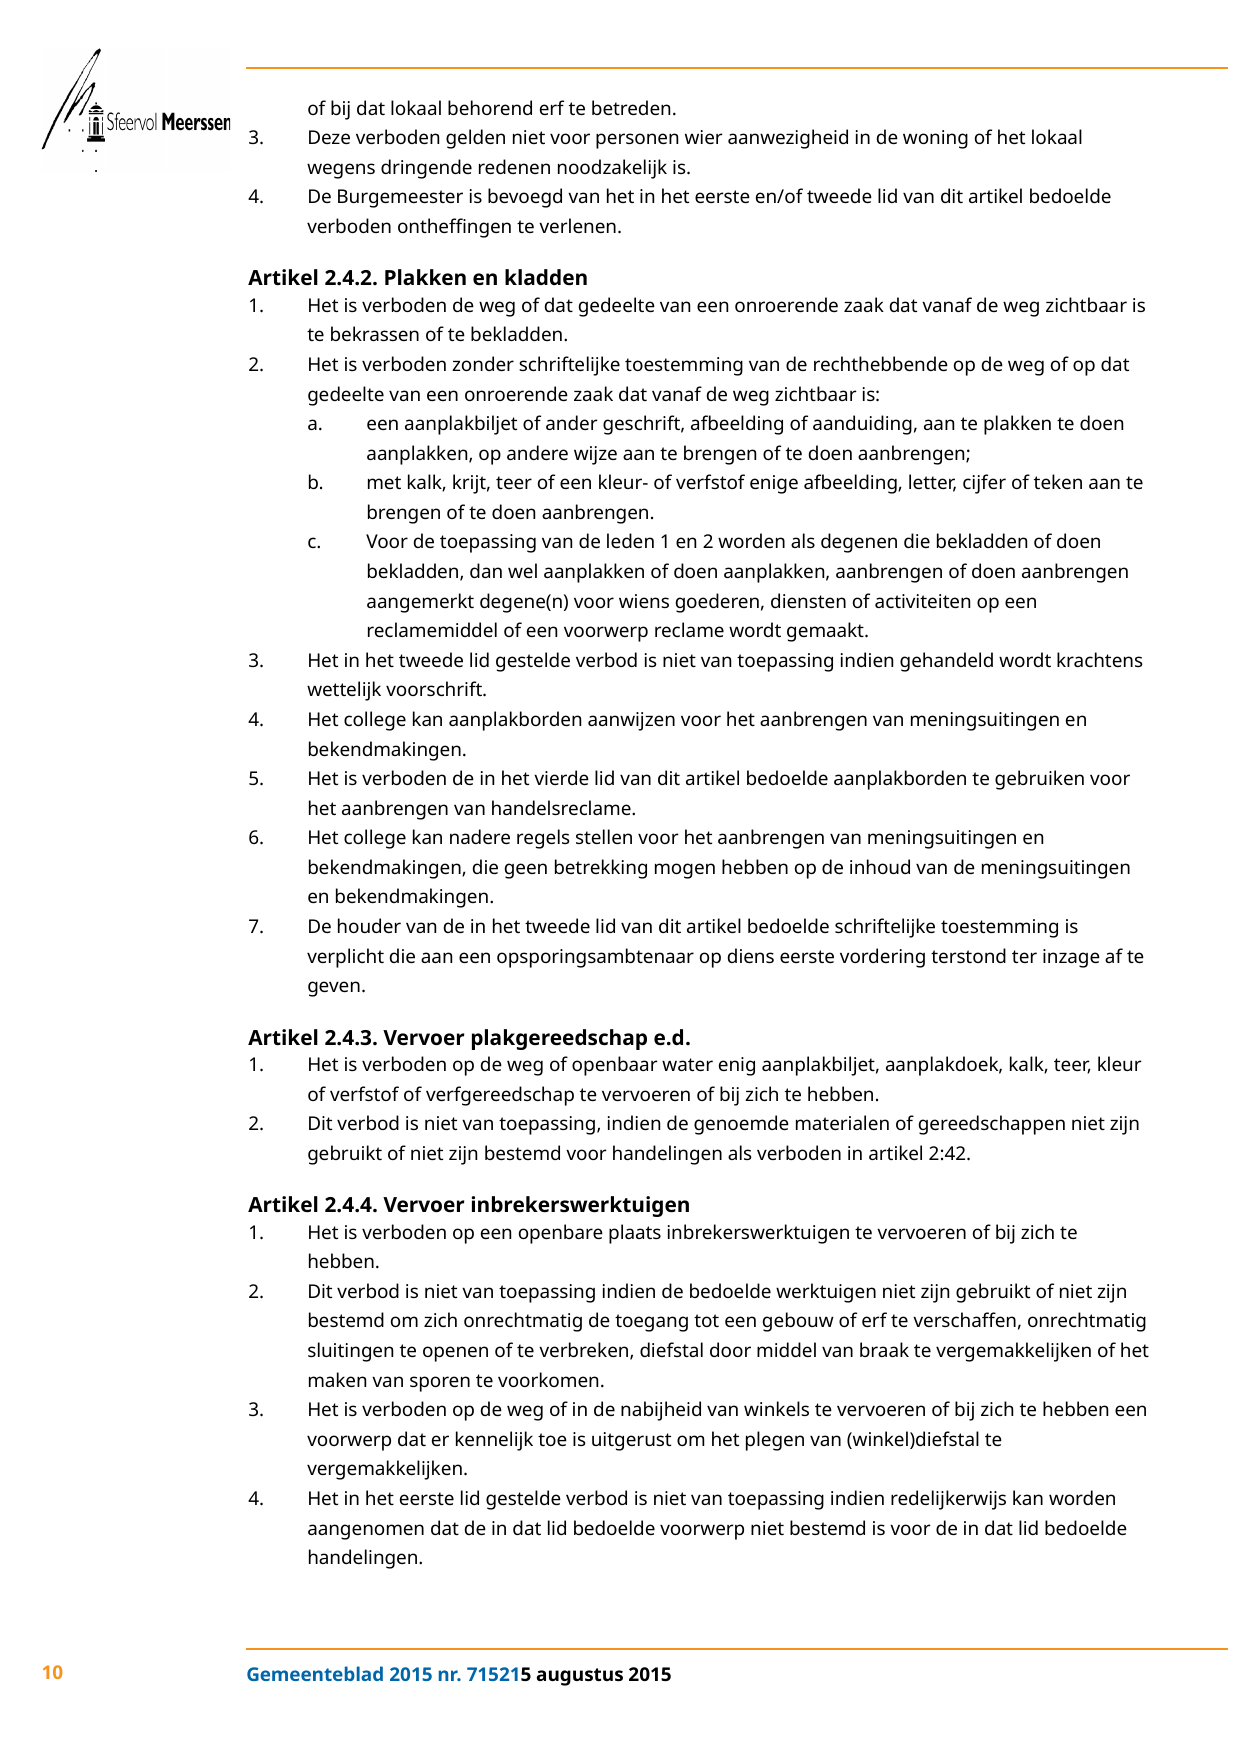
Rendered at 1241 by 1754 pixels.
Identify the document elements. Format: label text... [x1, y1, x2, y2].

list Het college kan aanplakborden aanwijzen voor het aanbrengen van meningsuitingen en bekendmakingen. [248, 706, 1152, 761]
list Het is verboden op de weg of in de nabijheid van winkels te vervoeren of bij zich te hebben een voorwerp dat er kennelijk toe is uitgerust om het plegen van (winkel)diefstal te vergemakkelijken. [248, 1396, 1152, 1481]
picture [41, 47, 231, 172]
list Het is verboden op een openbare plaats inbrekerswerktuigen te vervoeren of bij zich te hebben. [248, 1219, 1152, 1274]
list Het is verboden zonder schriftelijke toestemming van de rechthebbende op de weg of op dat gedeelte van een onroerende zaak dat vanaf de weg zichtbaar is: [248, 351, 1152, 406]
list een aanplakbiljet of ander geschrift, afbeelding of aanduiding, aan te plakken te doen aanplakken, op andere wijze aan te brengen of te doen aanbrengen; [307, 410, 1152, 466]
list Het is verboden de weg of dat gedeelte van een onroerende zaak dat vanaf de weg zichtbaar is te bekrassen of te bekladden. [248, 292, 1152, 347]
list De houder van de in het tweede lid van dit artikel bedoelde schriftelijke toestemming is verplicht die aan een opsporingsambtenaar op diens eerste vordering terstond ter inzage af te geven. [248, 913, 1152, 998]
list De Burgemeester is bevoegd van het in het eerste en/of tweede lid van dit artikel bedoelde verboden ontheffingen te verlenen. [248, 183, 1152, 239]
list Het is verboden op de weg of openbaar water enig aanplakbiljet, aanplakdoek, kalk, teer, kleur of verfstof of verfgereedschap te vervoeren of bij zich te hebben. [248, 1051, 1152, 1107]
list Het in het eerste lid gestelde verbod is niet van toepassing indien redelijkerwijs kan worden aangenomen dat de in dat lid bedoelde voorwerp niet bestemd is voor de in dat lid bedoelde handelingen. [248, 1485, 1152, 1570]
list of bij dat lokaal behorend erf te betreden. [248, 95, 1152, 121]
list Het is verboden de in het vierde lid van dit artikel bedoelde aanplakborden te gebruiken voor het aanbrengen van handelsreclame. [248, 765, 1152, 821]
list Voor de toepassing van de leden 1 en 2 worden als degenen die bekladden of doen bekladden, dan wel aanplakken of doen aanplakken, aanbrengen of doen aanbrengen aangemerkt degene(n) voor wiens goederen, diensten of activiteiten op een reclamemiddel of een voorwerp reclame wordt gemaakt. [307, 529, 1152, 643]
text Artikel 2.4.4. Vervoer inbrekerswerktuigen [248, 1190, 1152, 1219]
list Dit verbod is niet van toepassing indien de bedoelde werktuigen niet zijn gebruikt of niet zijn bestemd om zich onrechtmatig de toegang tot een gebouw of erf te verschaffen, onrechtmatig sluitingen te openen of te verbreken, diefstal door middel van braak te vergemakkelijken of het maken van sporen te voorkomen. [248, 1278, 1152, 1392]
text Artikel 2.4.2. Plakken en kladden [248, 263, 1152, 292]
text Artikel 2.4.3. Vervoer plakgereedschap e.d. [248, 1023, 1152, 1051]
list met kalk, krijt, teer of een kleur- of verfstof enige afbeelding, letter, cijfer of teken aan te brengen of te doen aanbrengen. [307, 469, 1152, 525]
list Het college kan nadere regels stellen voor het aanbrengen van meningsuitingen en bekendmakingen, die geen betrekking mogen hebben op de inhoud van de meningsuitingen en bekendmakingen. [248, 824, 1152, 909]
list Deze verboden gelden niet voor personen wier aanwezigheid in de woning of het lokaal wegens dringende redenen noodzakelijk is. [248, 124, 1152, 180]
list Het in het tweede lid gestelde verbod is niet van toepassing indien gehandeld wordt krachtens wettelijk voorschrift. [248, 647, 1152, 702]
list Dit verbod is niet van toepassing, indien de genoemde materialen of gereedschappen niet zijn gebruikt of niet zijn bestemd voor handelingen als verboden in artikel 2:42. [248, 1110, 1152, 1166]
